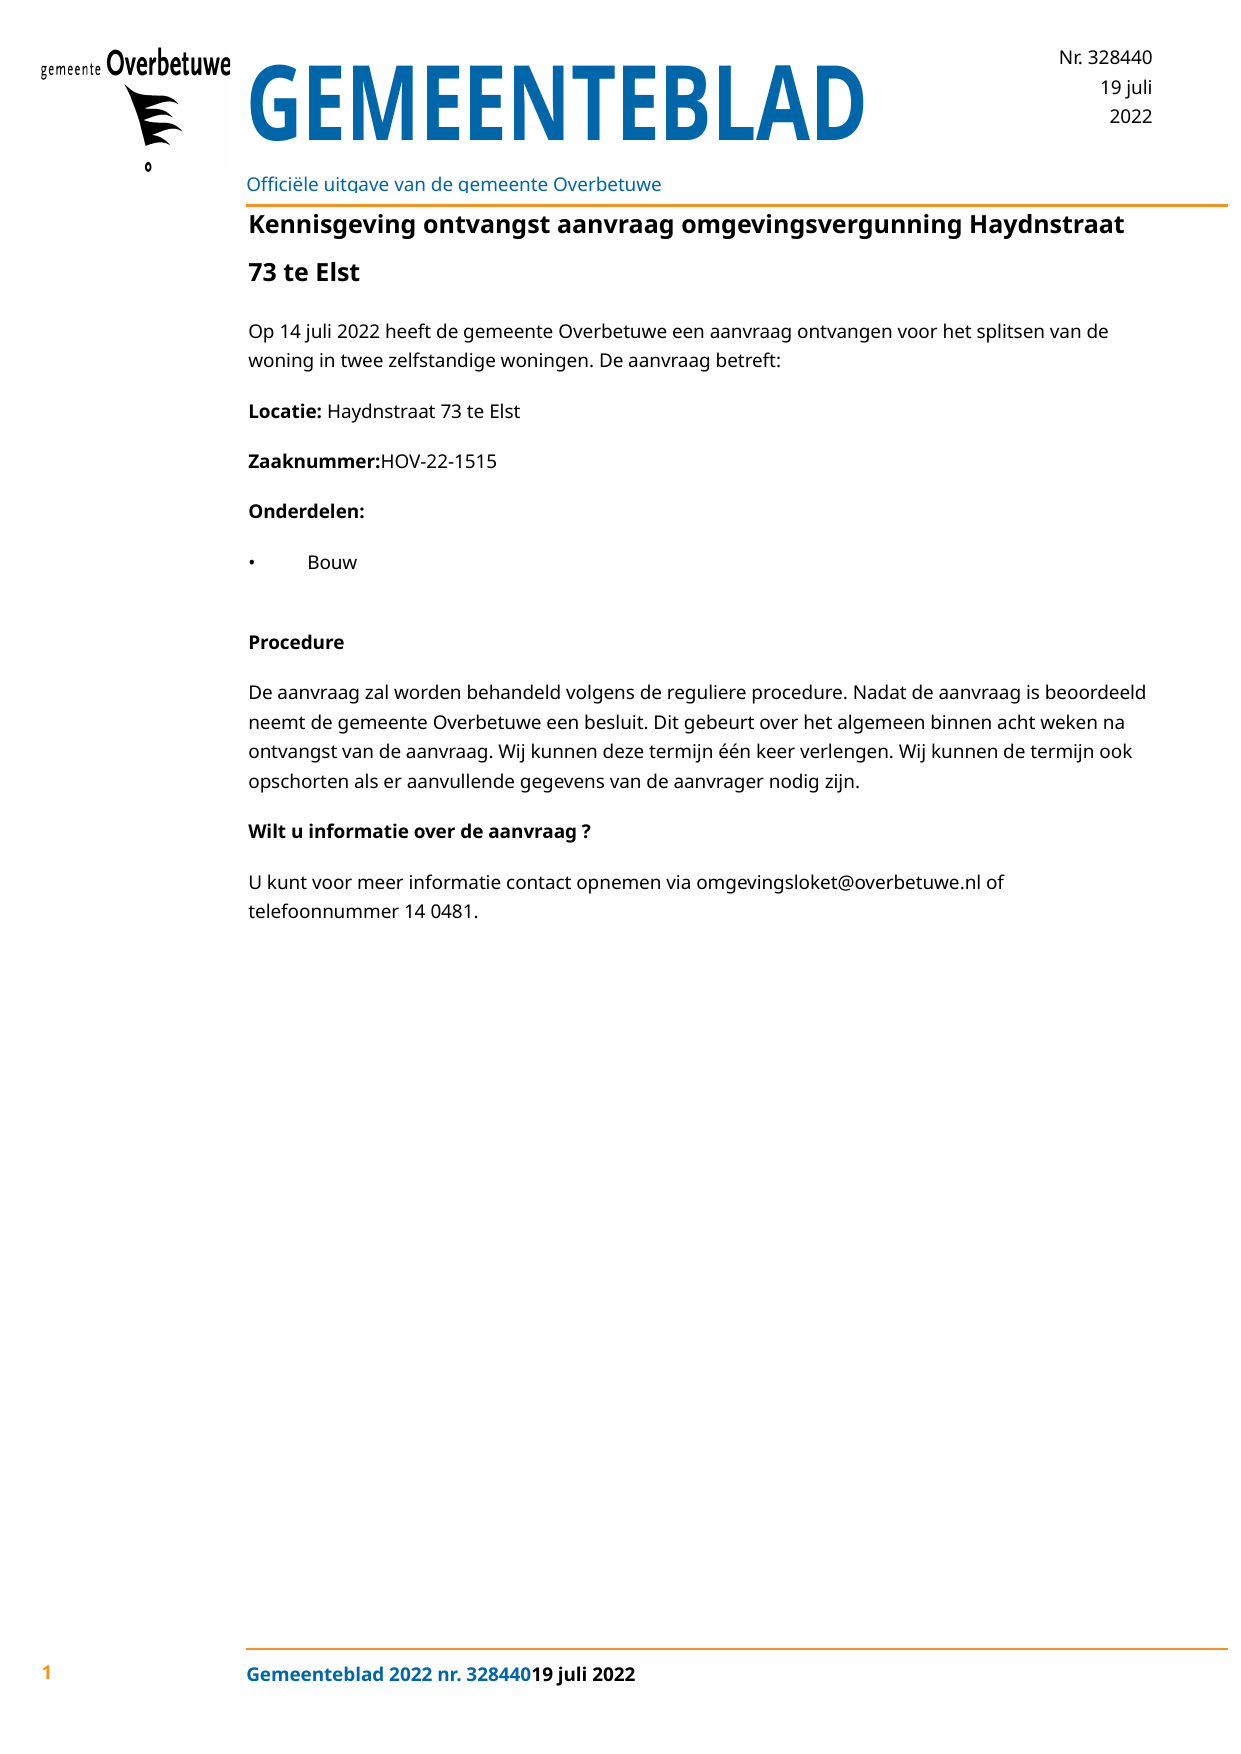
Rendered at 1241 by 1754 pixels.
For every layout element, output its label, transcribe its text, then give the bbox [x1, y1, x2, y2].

text Kennisgeving ontvangst aanvraag omgevingsvergunning Haydnstraat 73 te Elst [248, 207, 1152, 288]
text Wilt u informatie over de aanvraag ? [248, 819, 1152, 844]
list Bouw [248, 549, 1152, 575]
text Locatie: Haydnstraat 73 te Elst [248, 398, 1152, 424]
text Zaaknummer:HOV-22-1515 [248, 448, 1152, 474]
text Op 14 juli 2022 heeft de gemeente Overbetuwe een aanvraag ontvangen voor het splitsen van de woning in twee zelfstandige woningen. De aanvraag betreft: [248, 318, 1152, 373]
text De aanvraag zal worden behandeld volgens de reguliere procedure. Nadat de aanvraag is beoordeeld neemt de gemeente Overbetuwe een besluit. Dit gebeurt over het algemeen binnen acht weken na ontvangst van de aanvraag. Wij kunnen deze termijn één keer verlengen. Wij kunnen de termijn ook opschorten als er aanvullende gegevens van de aanvrager nodig zijn. [248, 679, 1152, 794]
text Procedure [248, 629, 1152, 655]
text U kunt voor meer informatie contact opnemen via omgevingsloket@overbetuwe.nl of telefoonnummer 14 0481. [248, 869, 1152, 924]
text Onderdelen: [248, 499, 1152, 524]
picture [41, 47, 231, 172]
